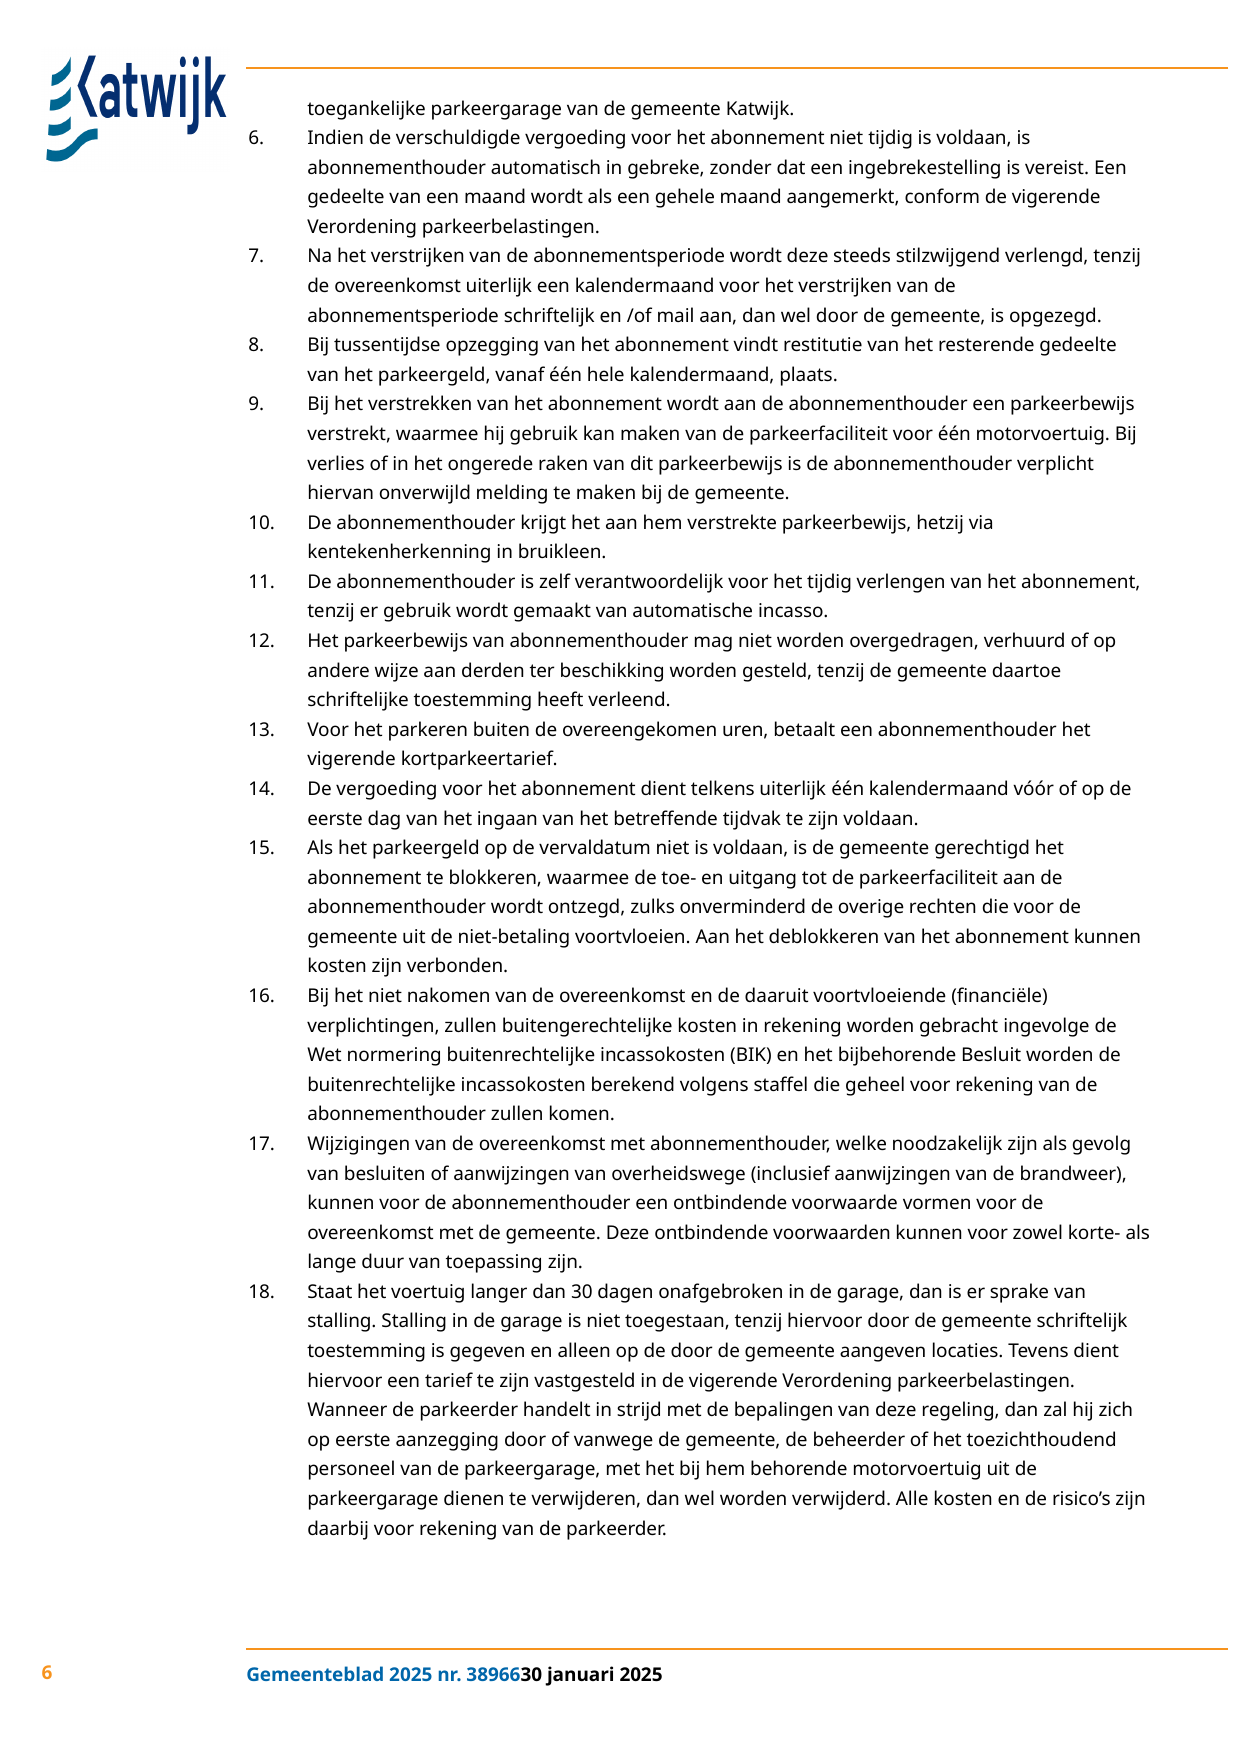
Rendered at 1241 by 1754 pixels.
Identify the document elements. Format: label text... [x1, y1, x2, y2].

list Als het parkeergeld op de vervaldatum niet is voldaan, is de gemeente gerechtigd het abonnement te blokkeren, waarmee de toe- en uitgang tot de parkeerfaciliteit aan de abonnementhouder wordt ontzegd, zulks onverminderd de overige rechten die voor de gemeente uit de niet-betaling voortvloeien. Aan het deblokkeren van het abonnement kunnen kosten zijn verbonden. [248, 834, 1152, 978]
list De abonnementhouder krijgt het aan hem verstrekte parkeerbewijs, hetzij via kentekenherkenning in bruikleen. [248, 509, 1152, 564]
list De abonnementhouder is zelf verantwoordelijk voor het tijdig verlengen van het abonnement, tenzij er gebruik wordt gemaakt van automatische incasso. [248, 568, 1152, 623]
list Het parkeerbewijs van abonnementhouder mag niet worden overgedragen, verhuurd of op andere wijze aan derden ter beschikking worden gesteld, tenzij de gemeente daartoe schriftelijke toestemming heeft verleend. [248, 627, 1152, 712]
list Voor het parkeren buiten de overeengekomen uren, betaalt een abonnementhouder het vigerende kortparkeertarief. [248, 716, 1152, 771]
list Na het verstrijken van de abonnementsperiode wordt deze steeds stilzwijgend verlengd, tenzij de overeenkomst uiterlijk een kalendermaand voor het verstrijken van de abonnementsperiode schriftelijk en /of mail aan, dan wel door de gemeente, is opgezegd. [248, 243, 1152, 328]
list Staat het voertuig langer dan 30 dagen onafgebroken in de garage, dan is er sprake van stalling. Stalling in de garage is niet toegestaan, tenzij hiervoor door de gemeente schriftelijk toestemming is gegeven en alleen op de door de gemeente aangeven locaties. Tevens dient hiervoor een tarief te zijn vastgesteld in de vigerende Verordening parkeerbelastingen. Wanneer de parkeerder handelt in strijd met de bepalingen van deze regeling, dan zal hij zich op eerste aanzegging door of vanwege de gemeente, de beheerder of het toezichthoudend personeel van de parkeergarage, met het bij hem behorende motorvoertuig uit de parkeergarage dienen te verwijderen, dan wel worden verwijderd. Alle kosten en de risico’s zijn daarbij voor rekening van de parkeerder. [248, 1278, 1152, 1541]
list Wijzigingen van de overeenkomst met abonnementhouder, welke noodzakelijk zijn als gevolg van besluiten of aanwijzingen van overheidswege (inclusief aanwijzingen van de brandweer), kunnen voor de abonnementhouder een ontbindende voorwaarde vormen voor de overeenkomst met de gemeente. Deze ontbindende voorwaarden kunnen voor zowel korte- als lange duur van toepassing zijn. [248, 1130, 1152, 1274]
list Bij het niet nakomen van de overeenkomst en de daaruit voortvloeiende (financiële) verplichtingen, zullen buitengerechtelijke kosten in rekening worden gebracht ingevolge de Wet normering buitenrechtelijke incassokosten (BIK) en het bijbehorende Besluit worden de buitenrechtelijke incassokosten berekend volgens staffel die geheel voor rekening van de abonnementhouder zullen komen. [248, 982, 1152, 1126]
list Bij tussentijdse opzegging van het abonnement vindt restitutie van het resterende gedeelte van het parkeergeld, vanaf één hele kalendermaand, plaats. [248, 331, 1152, 387]
list Indien de verschuldigde vergoeding voor het abonnement niet tijdig is voldaan, is abonnementhouder automatisch in gebreke, zonder dat een ingebrekestelling is vereist. Een gedeelte van een maand wordt als een gehele maand aangemerkt, conform de vigerende Verordening parkeerbelastingen. [248, 124, 1152, 239]
list Bij het verstrekken van het abonnement wordt aan de abonnementhouder een parkeerbewijs verstrekt, waarmee hij gebruik kan maken van de parkeerfaciliteit voor één motorvoertuig. Bij verlies of in het ongerede raken van dit parkeerbewijs is de abonnementhouder verplicht hiervan onverwijld melding te maken bij de gemeente. [248, 391, 1152, 505]
list toegankelijke parkeergarage van de gemeente Katwijk. [248, 95, 1152, 121]
picture [41, 47, 231, 172]
list De vergoeding voor het abonnement dient telkens uiterlijk één kalendermaand vóór of op de eerste dag van het ingaan van het betreffende tijdvak te zijn voldaan. [248, 775, 1152, 831]
